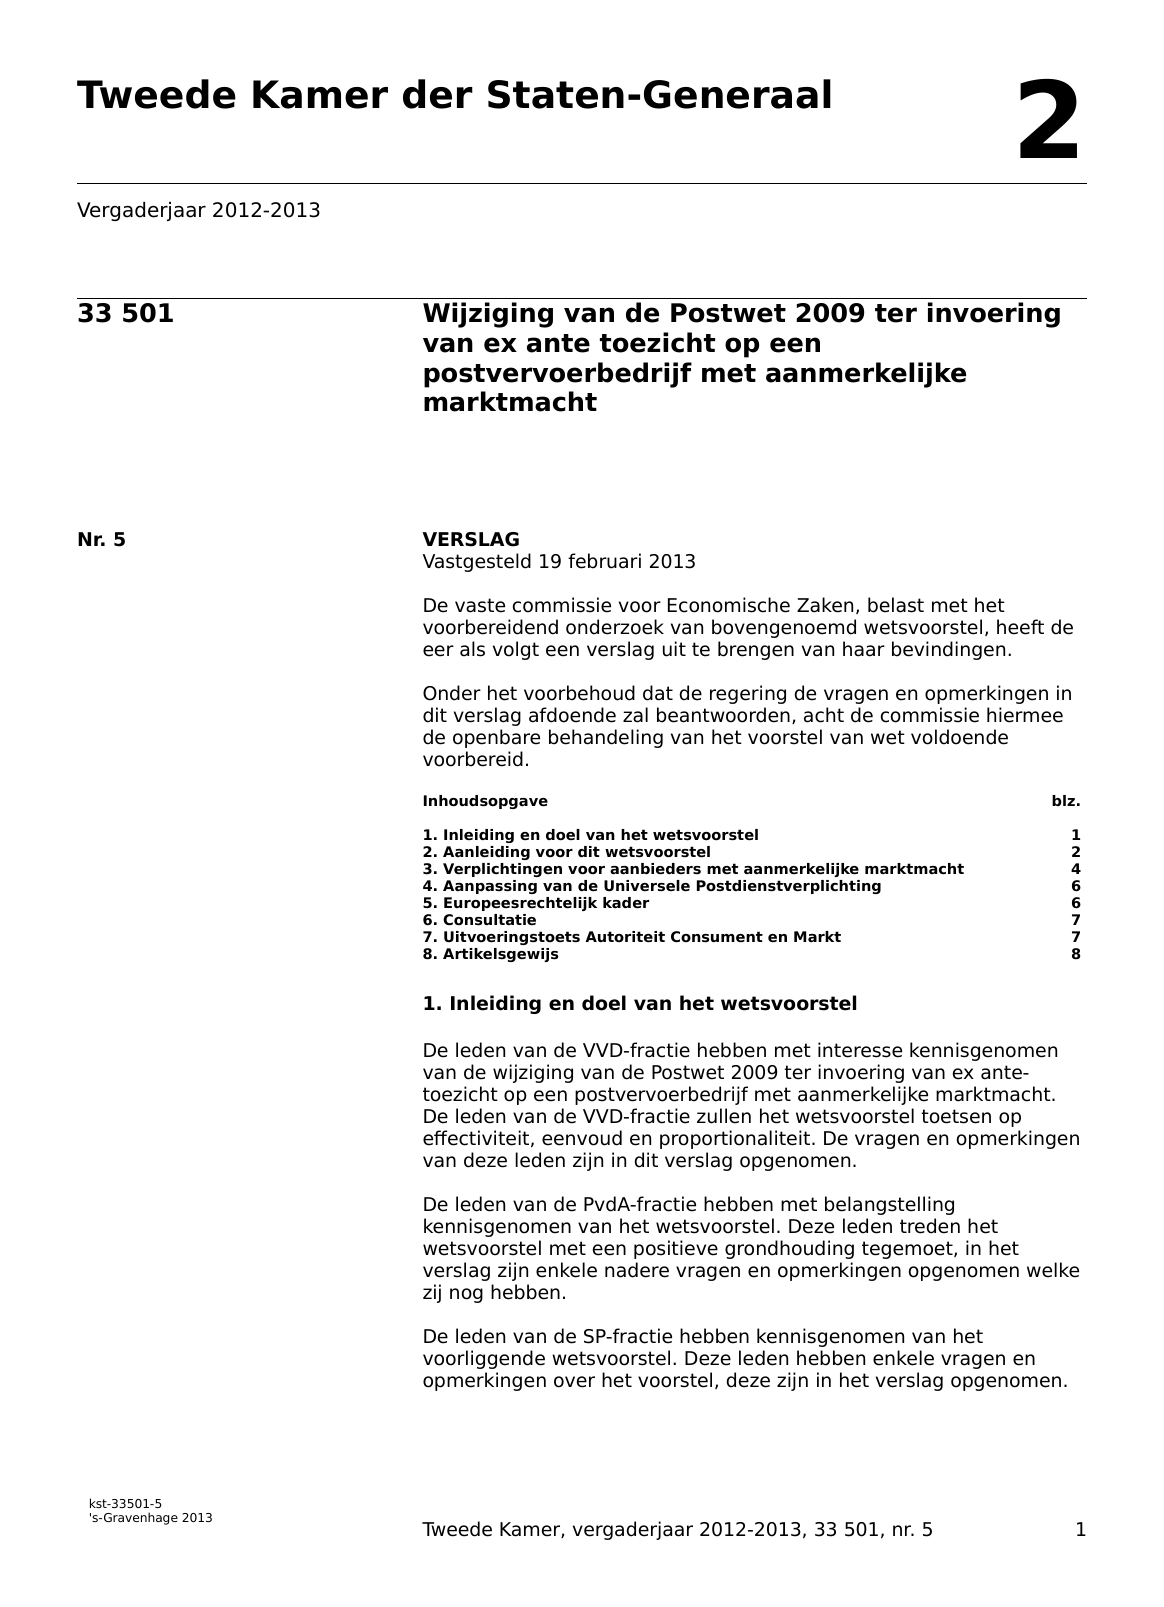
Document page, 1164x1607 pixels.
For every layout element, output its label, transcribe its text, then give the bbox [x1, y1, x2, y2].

table_cell 1. Inleiding en doel van het wetsvoorstel [422, 827, 1013, 844]
subtitle Nr. 5 VERSLAG [77, 529, 1087, 551]
table_cell 8 [1013, 946, 1087, 963]
table_cell 2. Aanleiding voor dit wetsvoorstel [422, 844, 1013, 861]
text De vaste commissie voor Economische Zaken, belast met het voorbereidend onderzoek van bovengenoemd wetsvoorstel, heeft de eer als volgt een verslag uit te brengen van haar bevindingen. [422, 595, 1087, 661]
subtitle 1. Inleiding en doel van het wetsvoorstel [422, 993, 1087, 1014]
table_cell Vergaderjaar 2012-2013 [77, 184, 1087, 298]
table_cell [1013, 810, 1087, 827]
table_cell 4. Aanpassing van de Universele Postdienstverplichting [422, 878, 1013, 895]
table_cell 6 [1013, 878, 1087, 895]
text 's-Gravenhage 2013 [88, 1511, 323, 1525]
subtitle 33 501 Wijziging van de Postwet 2009 ter invoering van ex ante toezicht op een postvervoerbedrijf met aanmerkelijke marktmacht [77, 299, 1087, 418]
table_cell 5. Europeesrechtelijk kader [422, 895, 1013, 912]
table_cell 2 [1013, 844, 1087, 861]
text Onder het voorbehoud dat de regering de vragen en opmerkingen in dit verslag afdoende zal beantwoorden, acht de commissie hiermee de openbare behandeling van het voorstel van wet voldoende voorbereid. [422, 683, 1087, 771]
table_cell 4 [1013, 861, 1087, 878]
table_cell [422, 810, 1013, 827]
table_header blz. [1013, 793, 1087, 810]
table_cell 7 [1013, 929, 1087, 946]
text De leden van de VVD-fractie hebben met interesse kennisgenomen van de wijziging van de Postwet 2009 ter invoering van ex ante-toezicht op een postvervoerbedrijf met aanmerkelijke marktmacht. De leden van de VVD-fractie zullen het wetsvoorstel toetsen op effectiviteit, eenvoud en proportionaliteit. De vragen en opmerkingen van deze leden zijn in dit verslag opgenomen. [422, 1039, 1087, 1171]
table_cell 7. Uitvoeringstoets Autoriteit Consument en Markt [422, 929, 1013, 946]
text kst-33501-5 [88, 1497, 323, 1511]
table_header Tweede Kamer der Staten-Generaal [77, 59, 886, 183]
table_header 2 [886, 59, 1087, 183]
table_cell 8. Artikelsgewijs [422, 946, 1013, 963]
text De leden van de PvdA-fractie hebben met belangstelling kennisgenomen van het wetsvoorstel. Deze leden treden het wetsvoorstel met een positieve grondhouding tegemoet, in het verslag zijn enkele nadere vragen en opmerkingen opgenomen welke zij nog hebben. [422, 1194, 1087, 1303]
table_cell 7 [1013, 912, 1087, 929]
table_cell 3. Verplichtingen voor aanbieders met aanmerkelijke marktmacht [422, 861, 1013, 878]
text De leden van de SP-fractie hebben kennisgenomen van het voorliggende wetsvoorstel. Deze leden hebben enkele vragen en opmerkingen over het voorstel, deze zijn in het verslag opgenomen. [422, 1326, 1087, 1392]
table_cell 6 [1013, 895, 1087, 912]
text Vastgesteld 19 februari 2013 [422, 551, 1087, 573]
table_header Inhoudsopgave [422, 793, 1013, 810]
table_cell 1 [1013, 827, 1087, 844]
table_cell 6. Consultatie [422, 912, 1013, 929]
